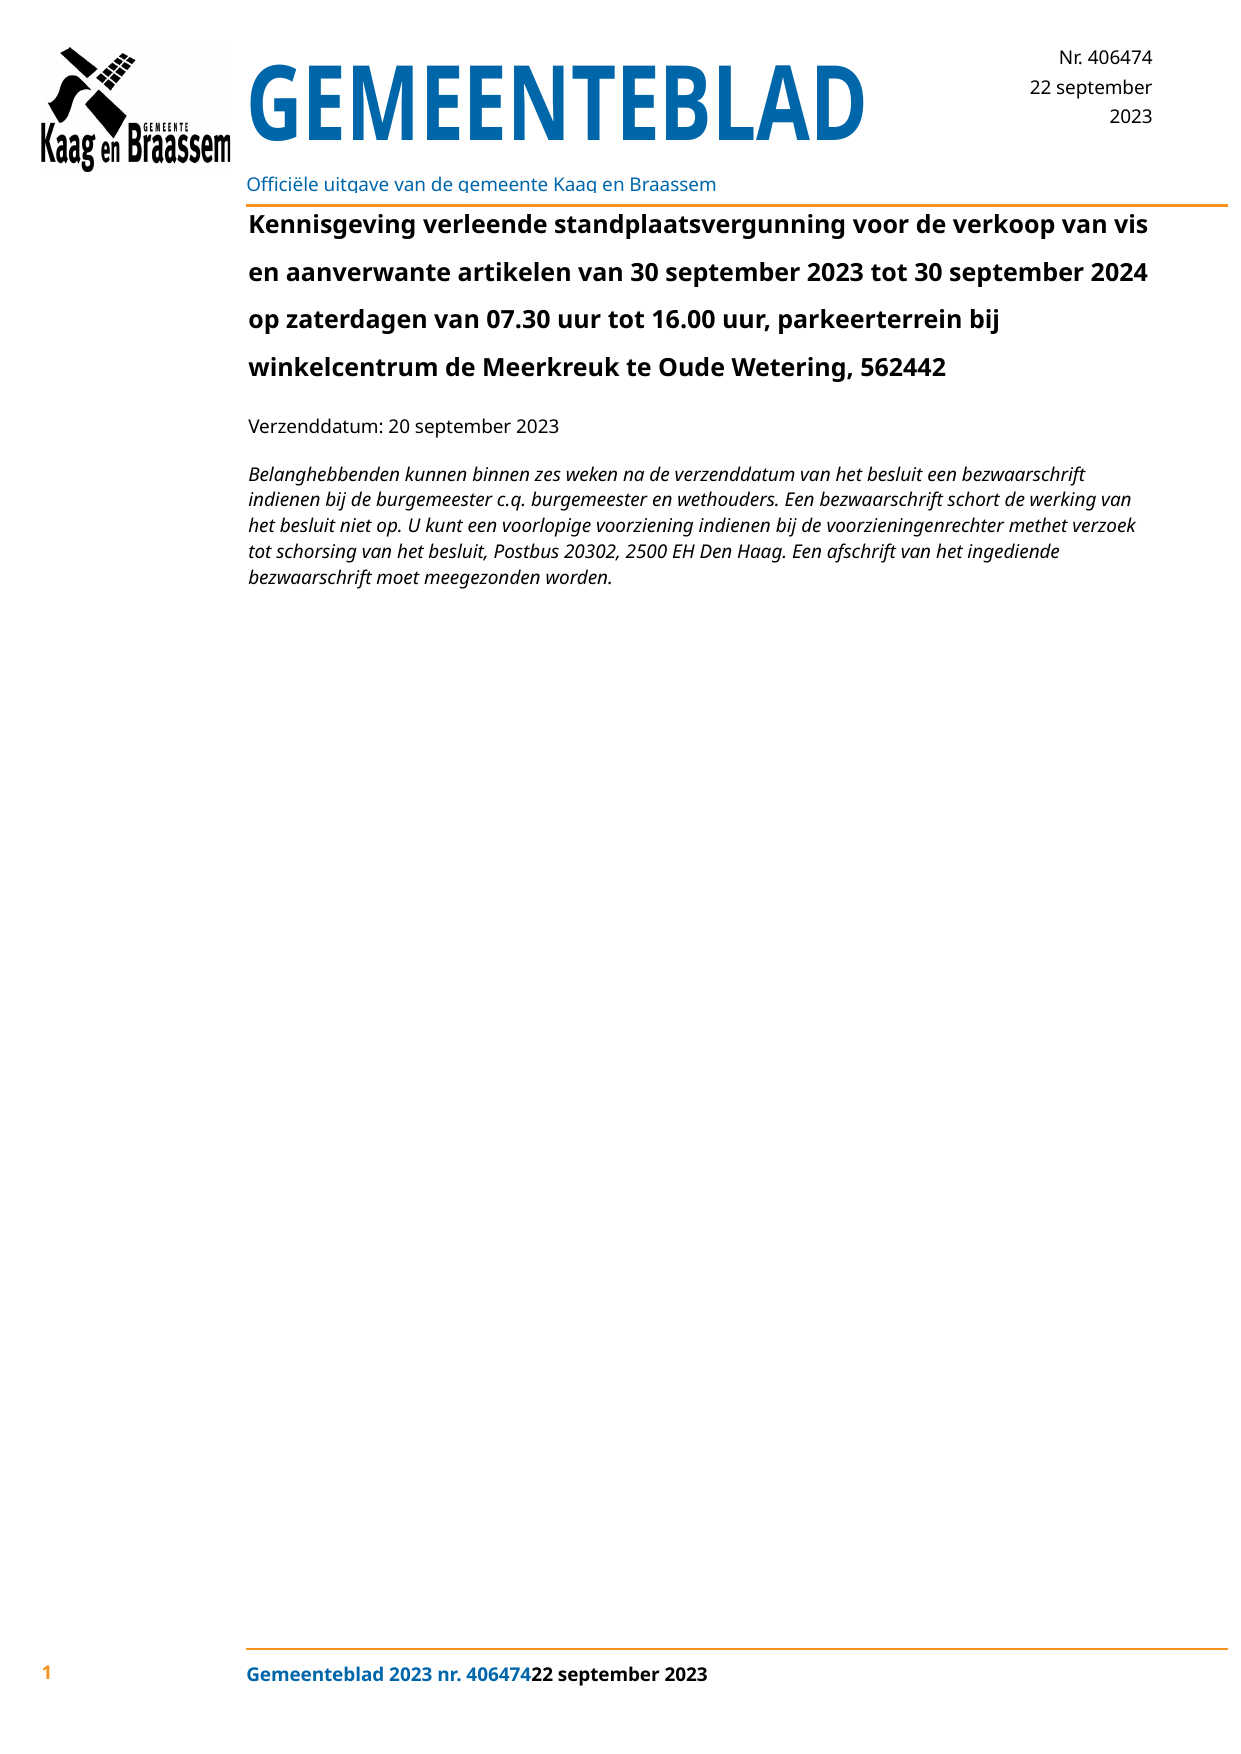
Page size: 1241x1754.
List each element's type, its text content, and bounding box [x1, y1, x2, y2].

text Belanghebbenden kunnen binnen zes weken na de verzenddatum van het besluit een bezwaarschrift indienen bij de burgemeester c.q. burgemeester en wethouders. Een bezwaarschrift schort de werking van het besluit niet op. U kunt een voorlopige voorziening indienen bij de voorzieningenrechter methet verzoek tot schorsing van het besluit, Postbus 20302, 2500 EH Den Haag. Een afschrift van het ingediende bezwaarschrift moet meegezonden worden. [248, 461, 1152, 589]
text Kennisgeving verleende standplaatsvergunning voor de verkoop van vis en aanverwante artikelen van 30 september 2023 tot 30 september 2024 op zaterdagen van 07.30 uur tot 16.00 uur, parkeerterrein bij winkelcentrum de Meerkreuk te Oude Wetering, 562442 [248, 207, 1152, 384]
picture [41, 47, 231, 172]
text Verzenddatum: 20 september 2023 [248, 413, 1152, 439]
